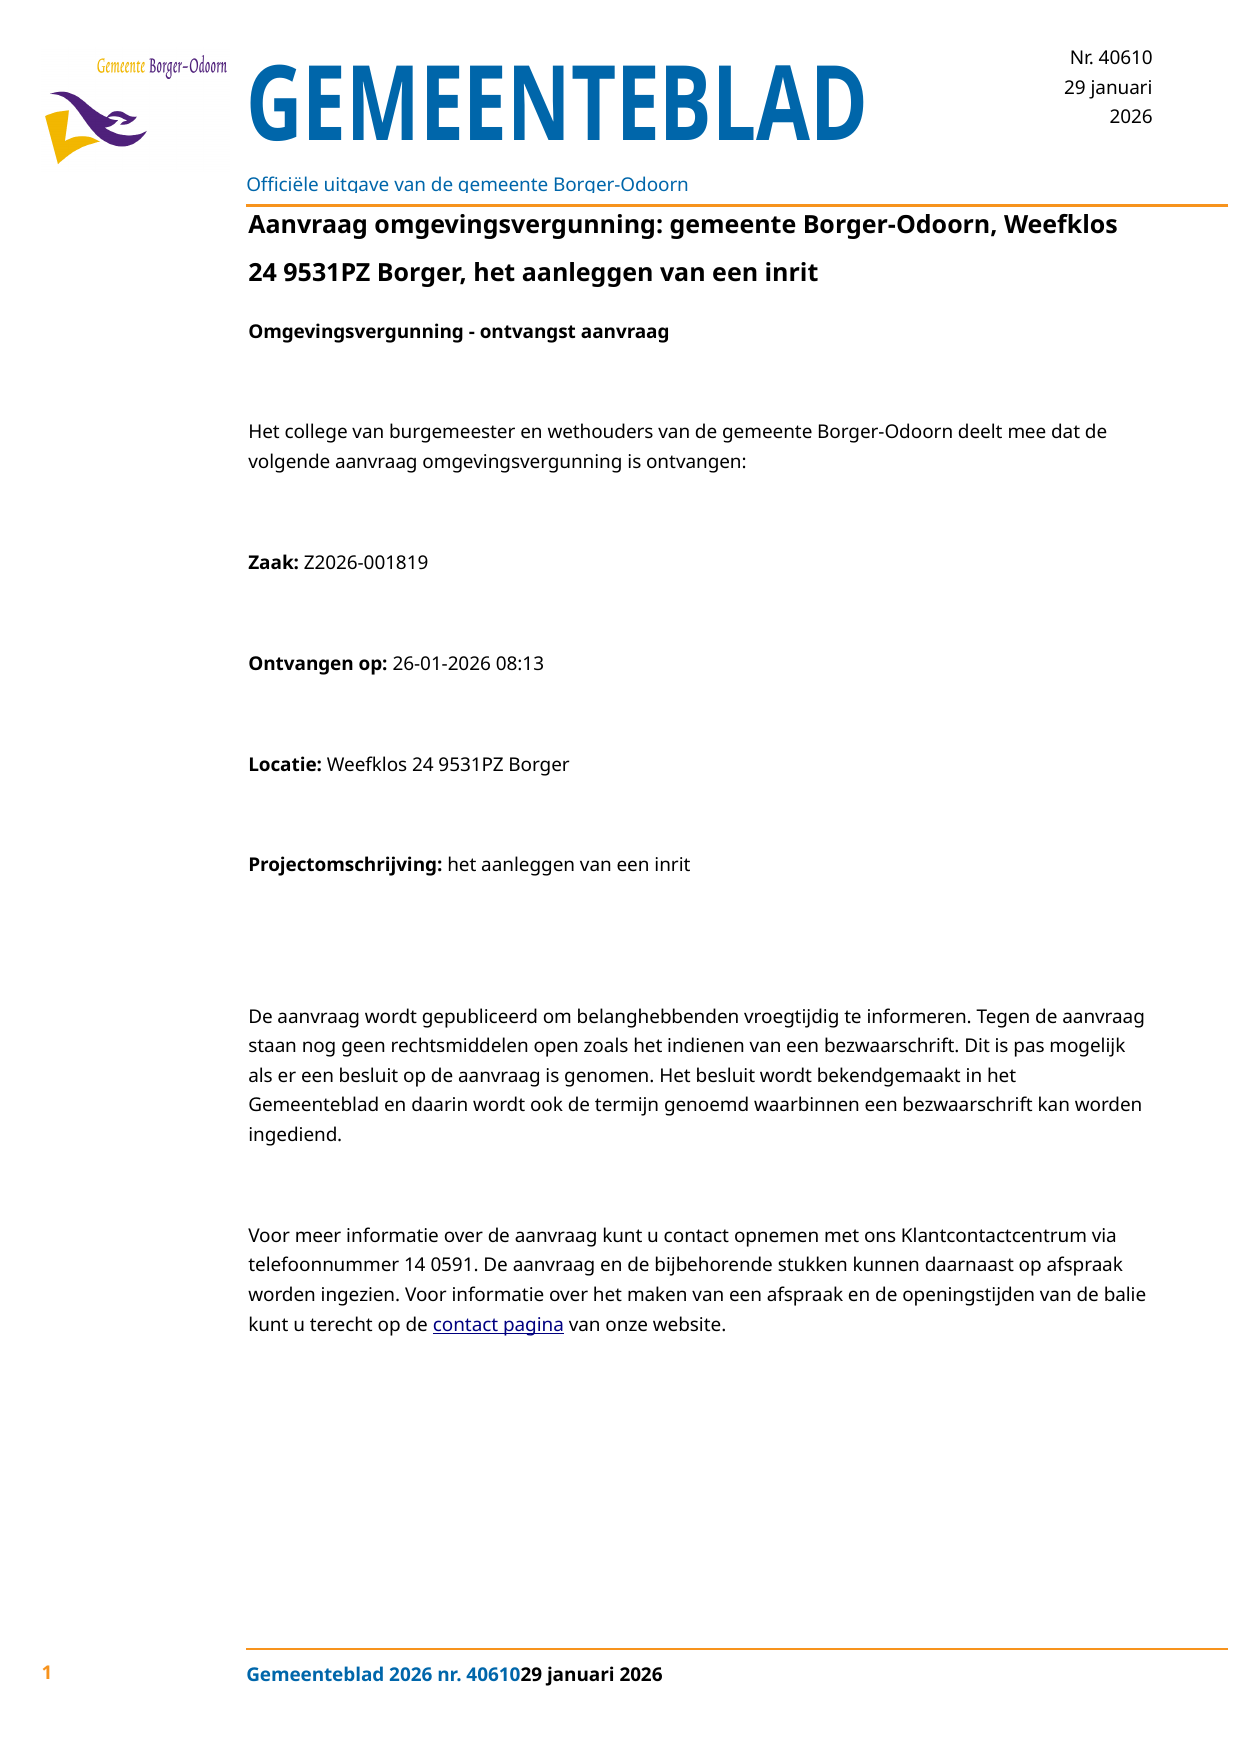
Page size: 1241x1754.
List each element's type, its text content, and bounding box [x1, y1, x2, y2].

text Omgevingsvergunning - ontvangst aanvraag [248, 318, 1152, 344]
text Zaak: Z2026-001819 [248, 549, 1152, 575]
picture [41, 47, 231, 172]
text Locatie: Weefklos 24 9531PZ Borger [248, 751, 1152, 777]
text Ontvangen op: 26-01-2026 08:13 [248, 650, 1152, 676]
text Voor meer informatie over de aanvraag kunt u contact opnemen met ons Klantcontactcentrum via telefoonnummer 14 0591. De aanvraag en de bijbehorende stukken kunnen daarnaast op afspraak worden ingezien. Voor informatie over het maken van een afspraak en de openingstijden van de balie kunt u terecht op de contact pagina van onze website. [248, 1222, 1152, 1337]
text De aanvraag wordt gepubliceerd om belanghebbenden vroegtijdig te informeren. Tegen de aanvraag staan nog geen rechtsmiddelen open zoals het indienen van een bezwaarschrift. Dit is pas mogelijk als er een besluit op de aanvraag is genomen. Het besluit wordt bekendgemaakt in het Gemeenteblad en daarin wordt ook de termijn genoemd waarbinnen een bezwaarschrift kan worden ingediend. [248, 1003, 1152, 1147]
text Projectomschrijving: het aanleggen van een inrit [248, 852, 1152, 877]
text Aanvraag omgevingsvergunning: gemeente Borger-Odoorn, Weefklos 24 9531PZ Borger, het aanleggen van een inrit [248, 207, 1152, 288]
text Het college van burgemeester en wethouders van de gemeente Borger-Odoorn deelt mee dat de volgende aanvraag omgevingsvergunning is ontvangen: [248, 419, 1152, 474]
